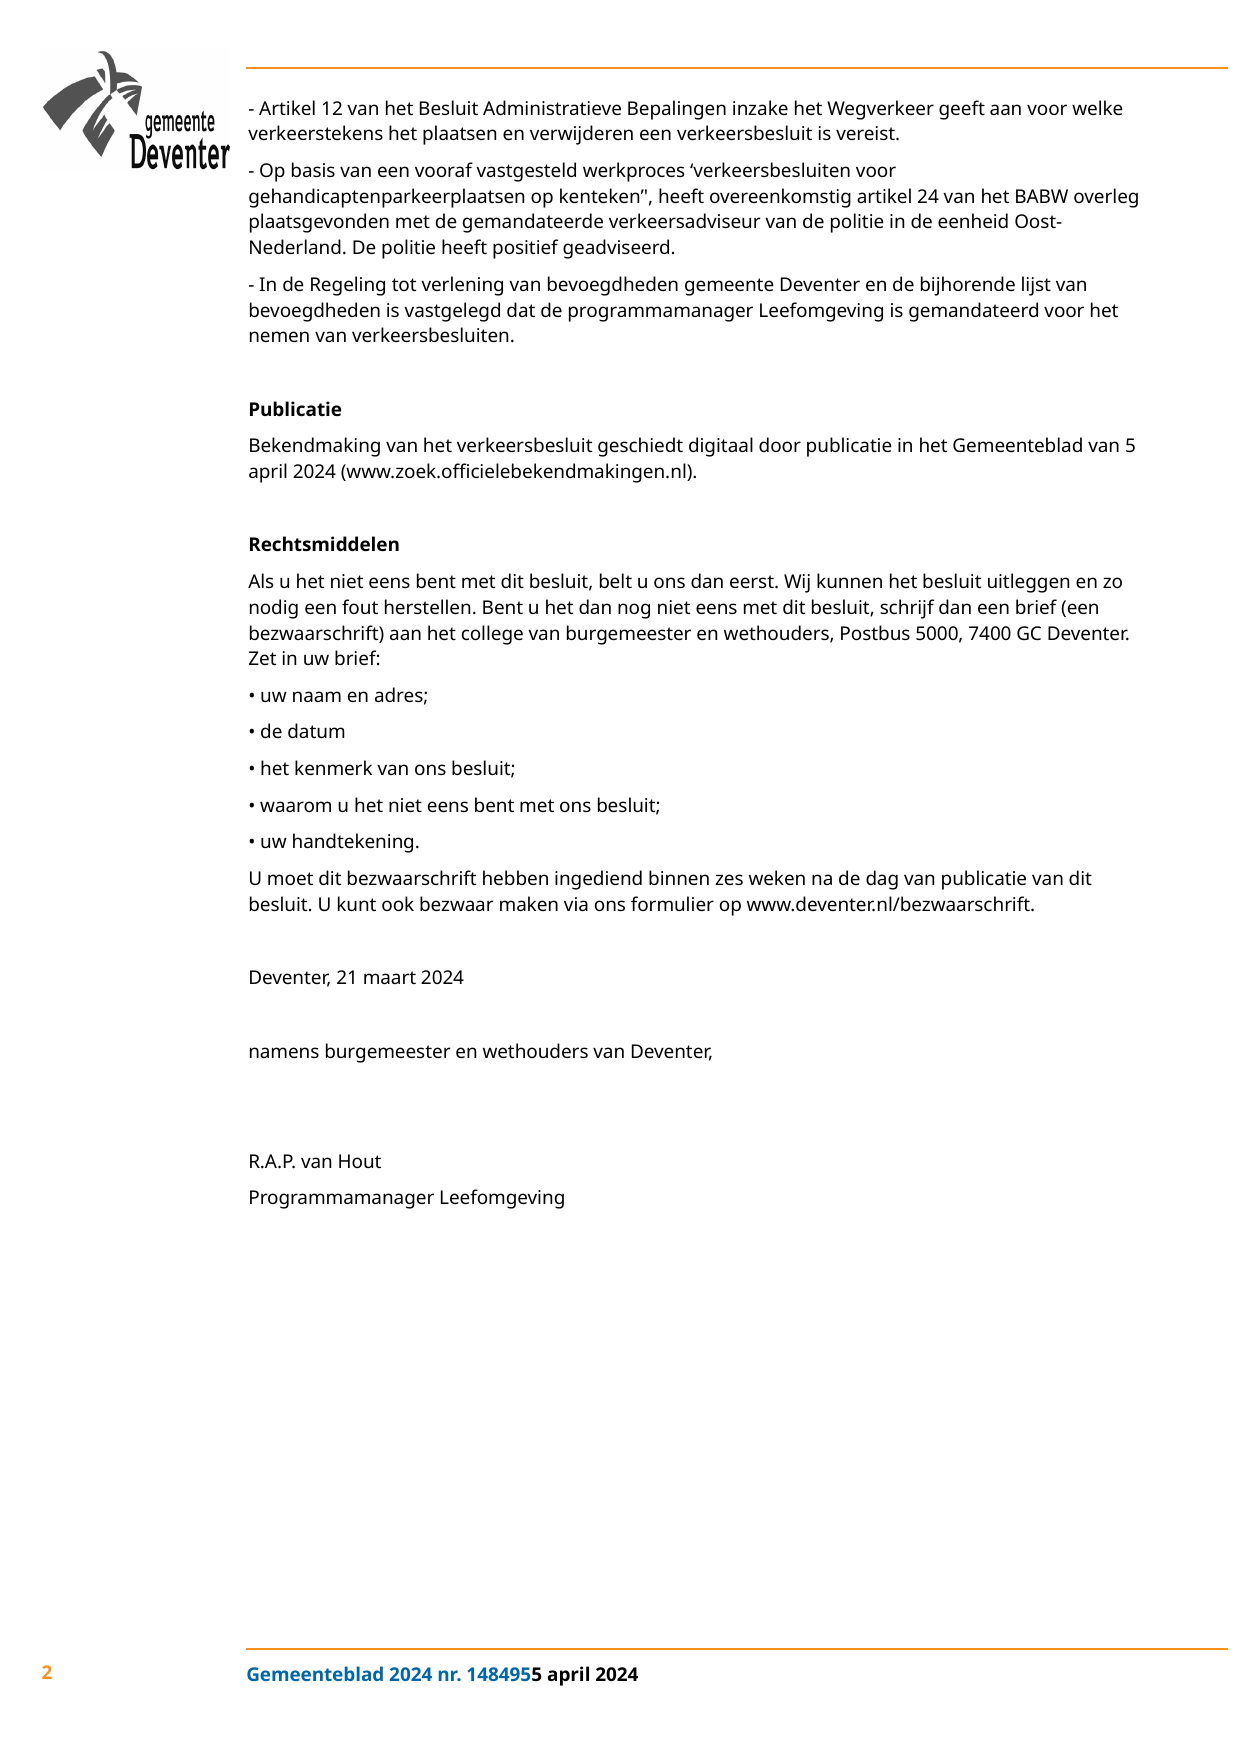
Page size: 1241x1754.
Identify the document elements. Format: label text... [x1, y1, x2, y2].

text • waarom u het niet eens bent met ons besluit; [248, 792, 1152, 818]
text Rechtsmiddelen [248, 532, 1152, 557]
text Deventer, 21 maart 2024 [248, 964, 1152, 990]
text U moet dit bezwaarschrift hebben ingediend binnen zes weken na de dag van publicatie van dit besluit. U kunt ook bezwaar maken via ons formulier op www.deventer.nl/bezwaarschrift. [248, 865, 1152, 917]
text Bekendmaking van het verkeersbesluit geschiedt digitaal door publicatie in het Gemeenteblad van 5 april 2024 (www.zoek.officielebekendmakingen.nl). [248, 432, 1152, 484]
text • de datum [248, 719, 1152, 744]
text • uw naam en adres; [248, 682, 1152, 708]
text • het kenmerk van ons besluit; [248, 755, 1152, 781]
text - Op basis van een vooraf vastgesteld werkproces ‘verkeersbesluiten voor gehandicaptenparkeerplaatsen op kenteken’', heeft overeenkomstig artikel 24 van het BABW overleg plaatsgevonden met de gemandateerde verkeersadviseur van de politie in de eenheid Oost-Nederland. De politie heeft positief geadviseerd. [248, 157, 1152, 260]
text - In de Regeling tot verlening van bevoegdheden gemeente Deventer en de bijhorende lijst van bevoegdheden is vastgelegd dat de programmamanager Leefomgeving is gemandateerd voor het nemen van verkeersbesluiten. [248, 271, 1152, 348]
text Publicatie [248, 396, 1152, 422]
text Als u het niet eens bent met dit besluit, belt u ons dan eerst. Wij kunnen het besluit uitleggen en zo nodig een fout herstellen. Bent u het dan nog niet eens met dit besluit, schrijf dan een brief (een bezwaarschrift) aan het college van burgemeester en wethouders, Postbus 5000, 7400 GC Deventer. Zet in uw brief: [248, 568, 1152, 671]
text - Artikel 12 van het Besluit Administratieve Bepalingen inzake het Wegverkeer geeft aan voor welke verkeerstekens het plaatsen en verwijderen een verkeersbesluit is vereist. [248, 95, 1152, 146]
text • uw handtekening. [248, 829, 1152, 854]
text R.A.P. van Hout [248, 1148, 1152, 1173]
text Programmamanager Leefomgeving [248, 1184, 1152, 1210]
picture [41, 47, 231, 172]
text namens burgemeester en wethouders van Deventer, [248, 1038, 1152, 1063]
